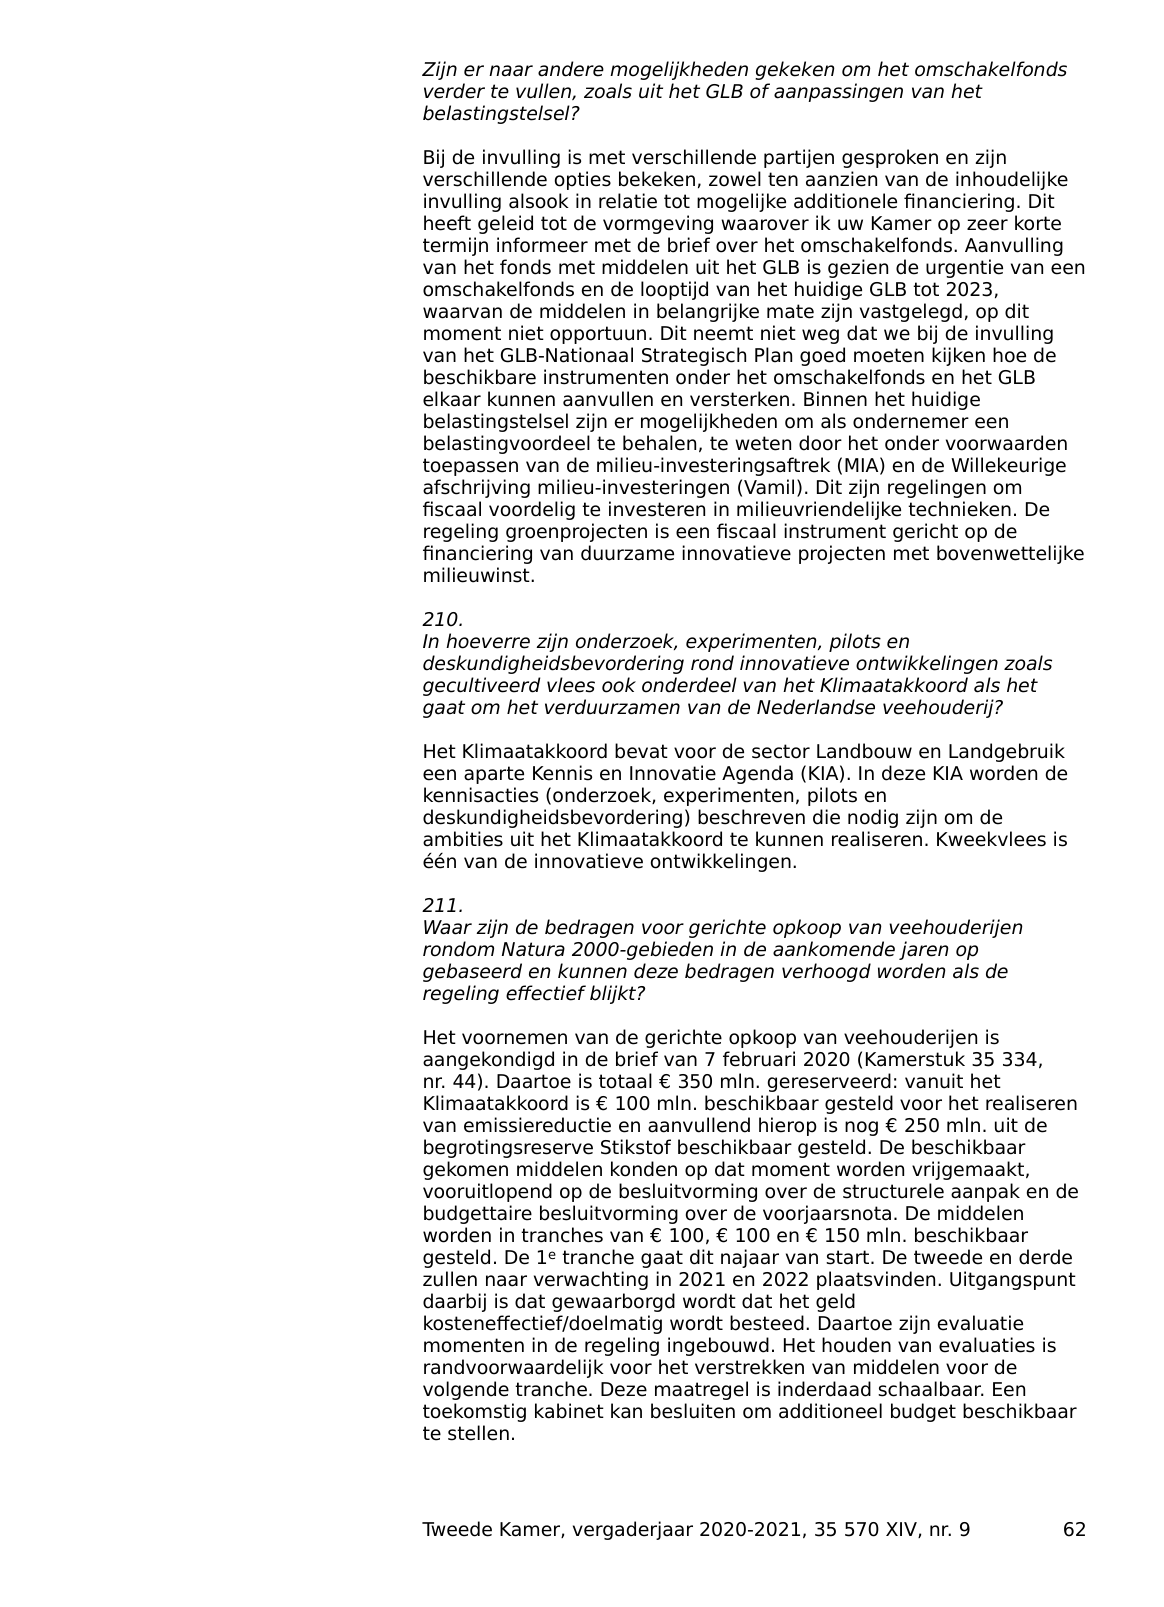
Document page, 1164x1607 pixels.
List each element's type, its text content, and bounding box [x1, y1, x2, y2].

text Zijn er naar andere mogelijkheden gekeken om het omschakelfonds verder te vullen, zoals uit het GLB of aanpassingen van het belastingstelsel? [422, 59, 1087, 125]
text Het Klimaatakkoord bevat voor de sector Landbouw en Landgebruik een aparte Kennis en Innovatie Agenda (KIA). In deze KIA worden de kennisacties (onderzoek, experimenten, pilots en deskundigheidsbevordering) beschreven die nodig zijn om de ambities uit het Klimaatakkoord te kunnen realiseren. Kweekvlees is één van de innovatieve ontwikkelingen. [422, 741, 1087, 873]
text 211. [422, 895, 1087, 917]
text Het voornemen van de gerichte opkoop van veehouderijen is aangekondigd in de brief van 7 februari 2020 (Kamerstuk 35 334, nr. 44). Daartoe is totaal € 350 mln. gereserveerd: vanuit het Klimaatakkoord is € 100 mln. beschikbaar gesteld voor het realiseren van emissiereductie en aanvullend hierop is nog € 250 mln. uit de begrotingsreserve Stikstof beschikbaar gesteld. De beschikbaar gekomen middelen konden op dat moment worden vrijgemaakt, vooruitlopend op de besluitvorming over de structurele aanpak en de budgettaire besluitvorming over de voorjaarsnota. De middelen worden in tranches van € 100, € 100 en € 150 mln. beschikbaar gesteld. De 1e tranche gaat dit najaar van start. De tweede en derde zullen naar verwachting in 2021 en 2022 plaatsvinden. Uitgangspunt daarbij is dat gewaarborgd wordt dat het geld kosteneffectief/doelmatig wordt besteed. Daartoe zijn evaluatie momenten in de regeling ingebouwd. Het houden van evaluaties is randvoorwaardelijk voor het verstrekken van middelen voor de volgende tranche. Deze maatregel is inderdaad schaalbaar. Een toekomstig kabinet kan besluiten om additioneel budget beschikbaar te stellen. [422, 1027, 1087, 1445]
text 210. [422, 609, 1087, 631]
text Bij de invulling is met verschillende partijen gesproken en zijn verschillende opties bekeken, zowel ten aanzien van de inhoudelijke invulling alsook in relatie tot mogelijke additionele financiering. Dit heeft geleid tot de vormgeving waarover ik uw Kamer op zeer korte termijn informeer met de brief over het omschakelfonds. Aanvulling van het fonds met middelen uit het GLB is gezien de urgentie van een omschakelfonds en de looptijd van het huidige GLB tot 2023, waarvan de middelen in belangrijke mate zijn vastgelegd, op dit moment niet opportuun. Dit neemt niet weg dat we bij de invulling van het GLB-Nationaal Strategisch Plan goed moeten kijken hoe de beschikbare instrumenten onder het omschakelfonds en het GLB elkaar kunnen aanvullen en versterken. Binnen het huidige belastingstelsel zijn er mogelijkheden om als ondernemer een belastingvoordeel te behalen, te weten door het onder voorwaarden toepassen van de milieu-investeringsaftrek (MIA) en de Willekeurige afschrijving milieu-investeringen (Vamil). Dit zijn regelingen om fiscaal voordelig te investeren in milieuvriendelijke technieken. De regeling groenprojecten is een fiscaal instrument gericht op de financiering van duurzame innovatieve projecten met bovenwettelijke milieuwinst. [422, 147, 1087, 587]
text In hoeverre zijn onderzoek, experimenten, pilots en deskundigheidsbevordering rond innovatieve ontwikkelingen zoals gecultiveerd vlees ook onderdeel van het Klimaatakkoord als het gaat om het verduurzamen van de Nederlandse veehouderij? [422, 631, 1087, 719]
text Waar zijn de bedragen voor gerichte opkoop van veehouderijen rondom Natura 2000-gebieden in de aankomende jaren op gebaseerd en kunnen deze bedragen verhoogd worden als de regeling effectief blijkt? [422, 917, 1087, 1005]
